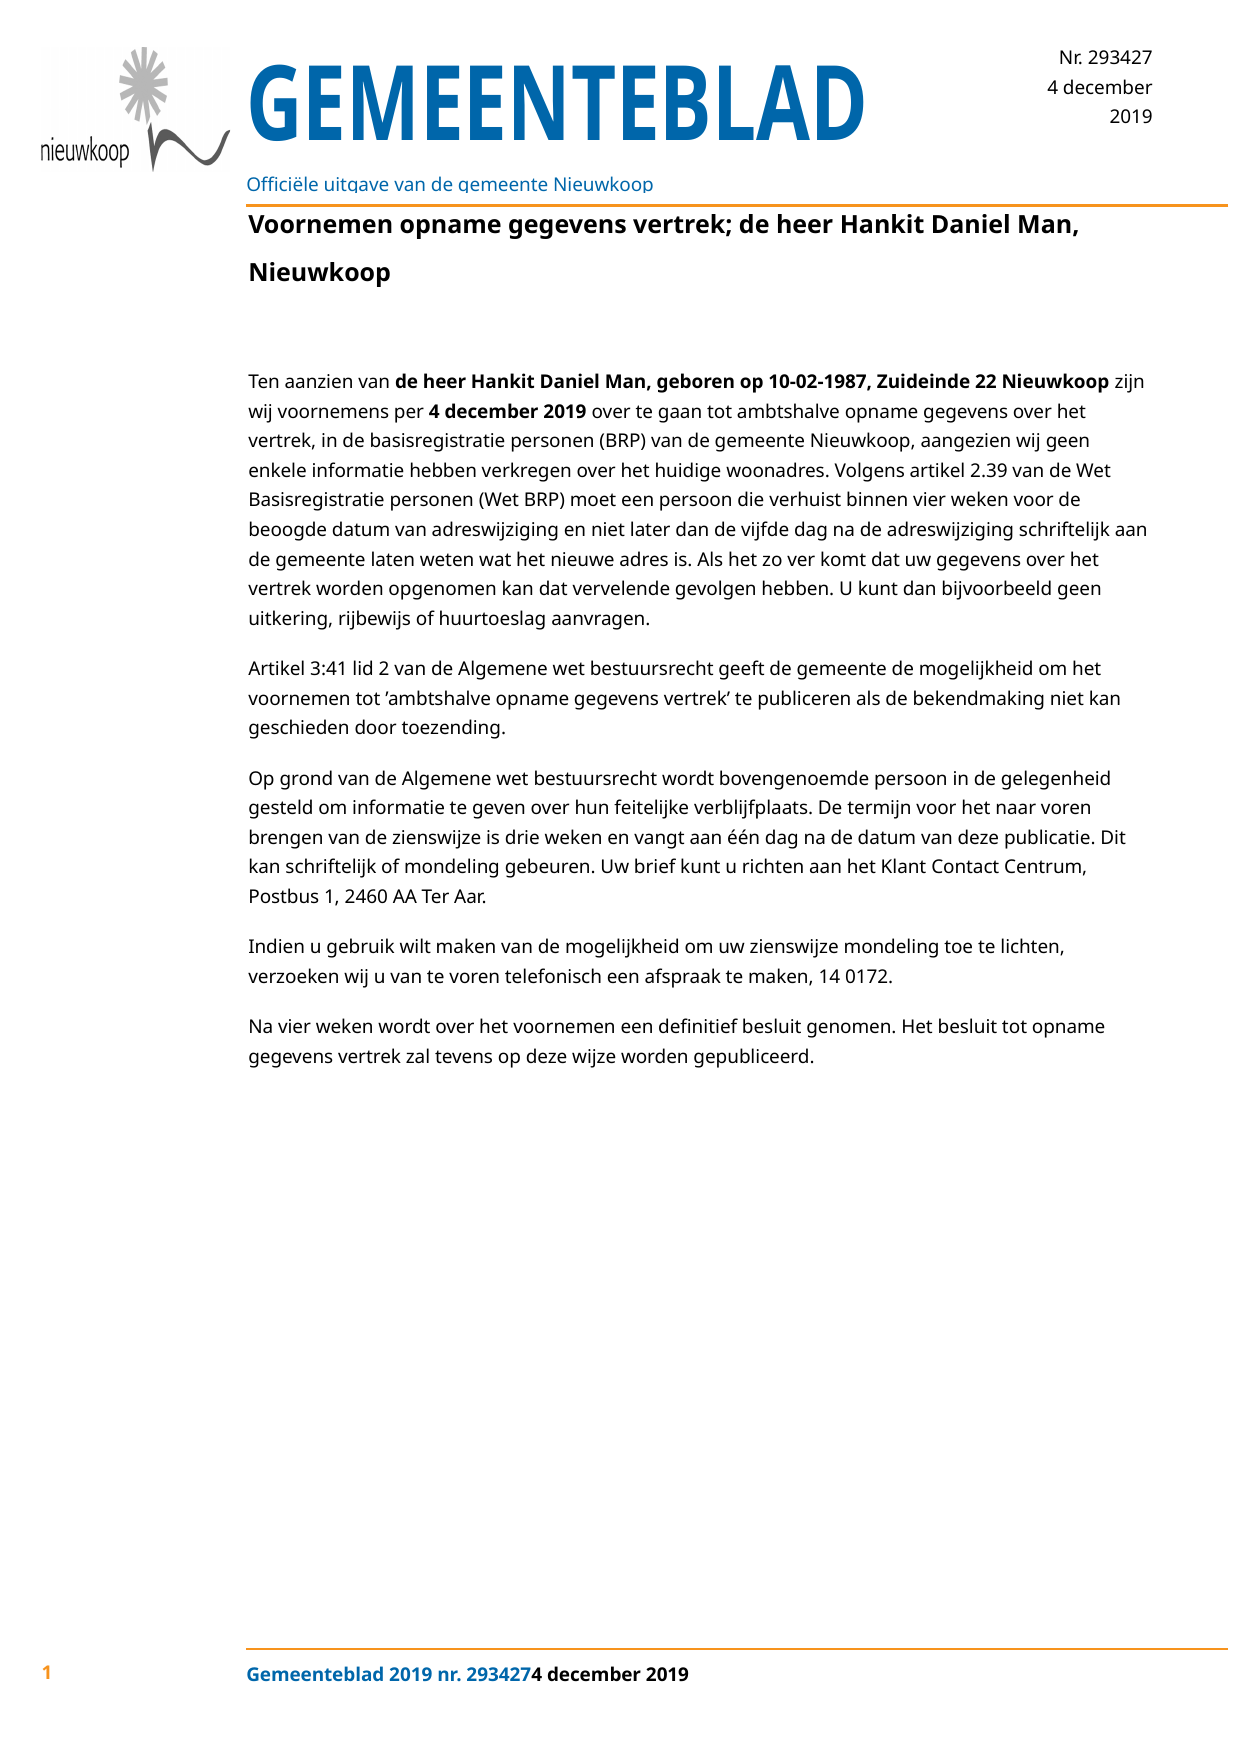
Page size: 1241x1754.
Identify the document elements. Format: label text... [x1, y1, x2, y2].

text Voornemen opname gegevens vertrek; de heer Hankit Daniel Man, Nieuwkoop [248, 207, 1152, 288]
text Na vier weken wordt over het voornemen een definitief besluit genomen. Het besluit tot opname gegevens vertrek zal tevens op deze wijze worden gepubliceerd. [248, 1014, 1152, 1069]
text Op grond van de Algemene wet bestuursrecht wordt bovengenoemde persoon in de gelegenheid gesteld om informatie te geven over hun feitelijke verblijfplaats. De termijn voor het naar voren brengen van de zienswijze is drie weken en vangt aan één dag na de datum van deze publicatie. Dit kan schriftelijk of mondeling gebeuren. Uw brief kunt u richten aan het Klant Contact Centrum, Postbus 1, 2460 AA Ter Aar. [248, 765, 1152, 909]
text Indien u gebruik wilt maken van de mogelijkheid om uw zienswijze mondeling toe te lichten, verzoeken wij u van te voren telefonisch een afspraak te maken, 14 0172. [248, 934, 1152, 989]
picture [41, 47, 231, 172]
text Artikel 3:41 lid 2 van de Algemene wet bestuursrecht geeft de gemeente de mogelijkheid om het voornemen tot ’ambtshalve opname gegevens vertrek’ te publiceren als de bekendmaking niet kan geschieden door toezending. [248, 655, 1152, 740]
text Ten aanzien van de heer Hankit Daniel Man, geboren op 10-02-1987, Zuideinde 22 Nieuwkoop zijn wij voornemens per 4 december 2019 over te gaan tot ambtshalve opname gegevens over het vertrek, in de basisregistratie personen (BRP) van de gemeente Nieuwkoop, aangezien wij geen enkele informatie hebben verkregen over het huidige woonadres. Volgens artikel 2.39 van de Wet Basisregistratie personen (Wet BRP) moet een persoon die verhuist binnen vier weken voor de beoogde datum van adreswijziging en niet later dan de vijfde dag na de adreswijziging schriftelijk aan de gemeente laten weten wat het nieuwe adres is. Als het zo ver komt dat uw gegevens over het vertrek worden opgenomen kan dat vervelende gevolgen hebben. U kunt dan bijvoorbeeld geen uitkering, rijbewijs of huurtoeslag aanvragen. [248, 368, 1152, 631]
